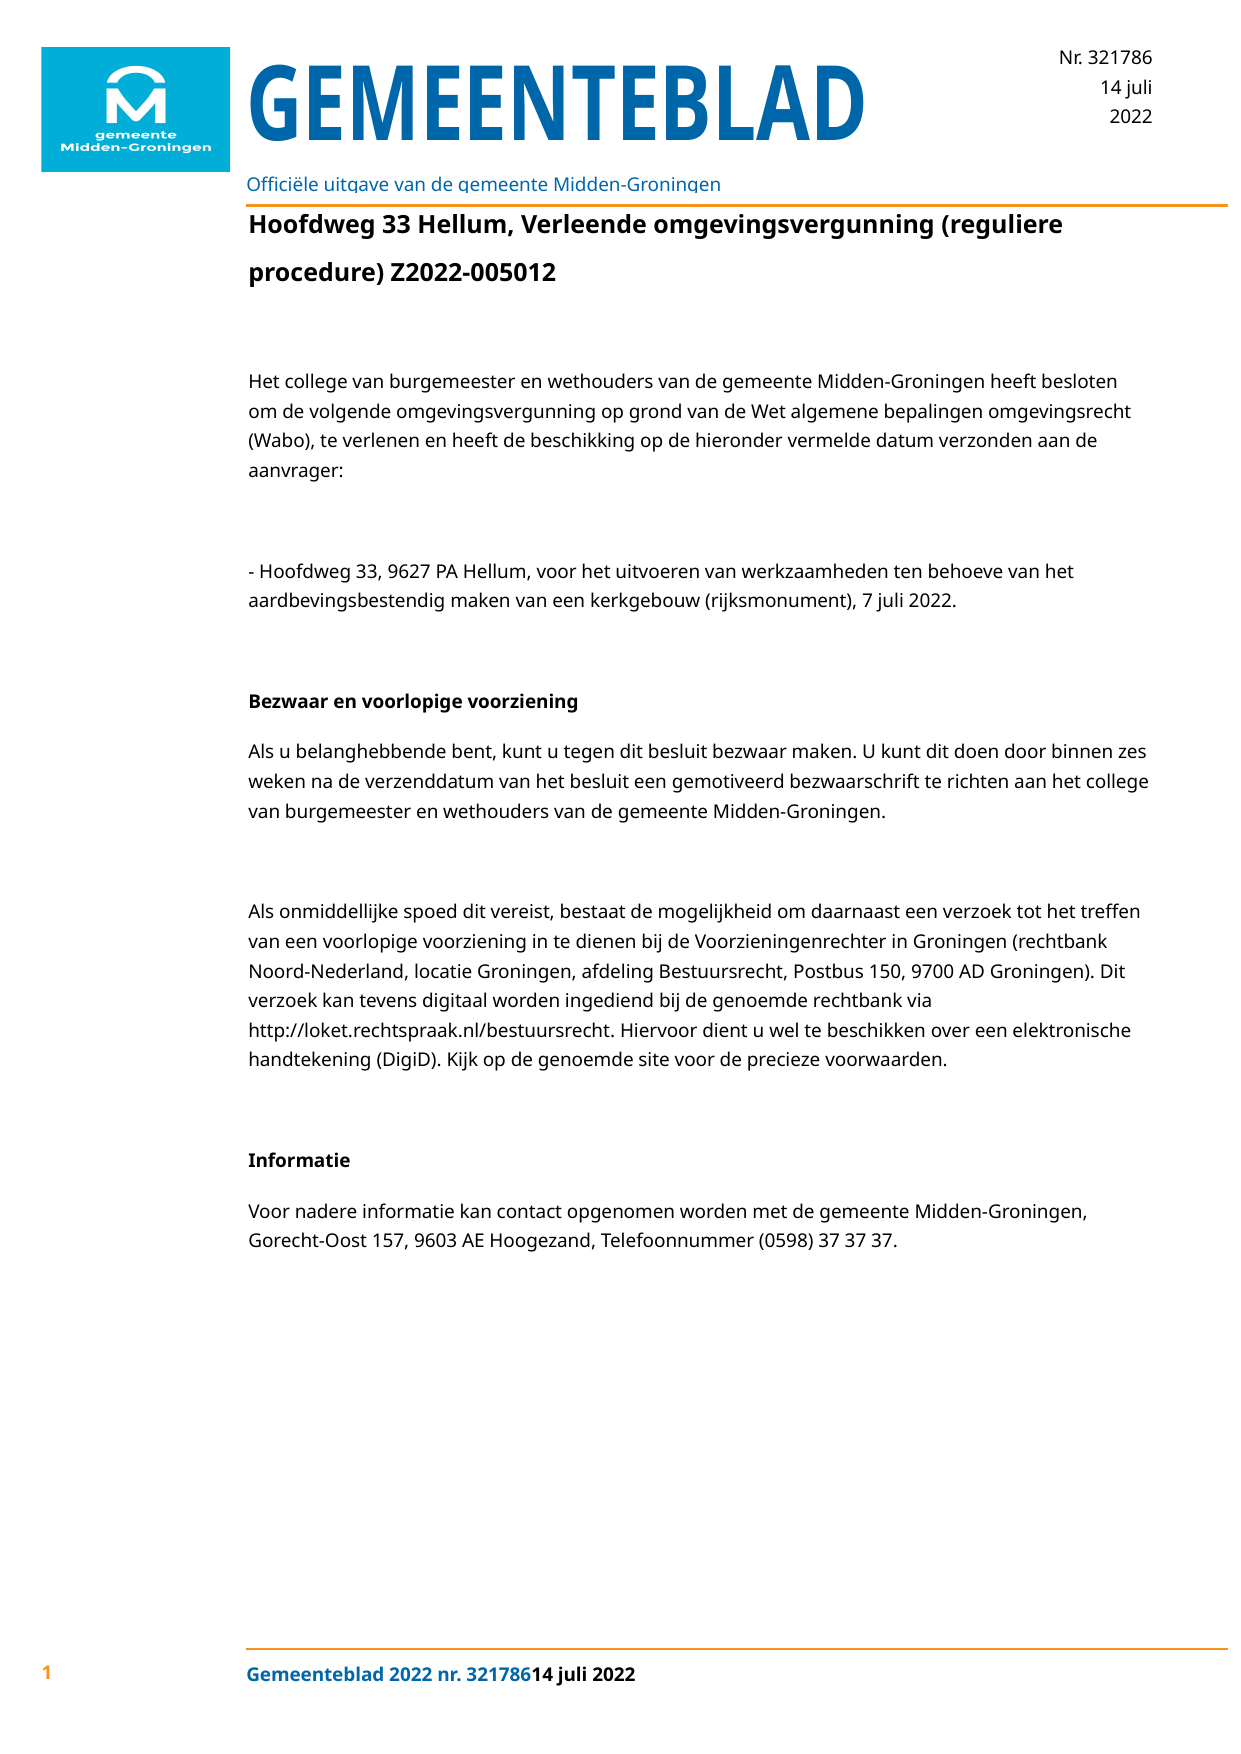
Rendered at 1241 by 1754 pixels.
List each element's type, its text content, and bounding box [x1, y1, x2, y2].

text Hoofdweg 33 Hellum, Verleende omgevingsvergunning (reguliere procedure) Z2022-005012 [248, 207, 1152, 288]
text Als onmiddellijke spoed dit vereist, bestaat de mogelijkheid om daarnaast een verzoek tot het treffen van een voorlopige voorziening in te dienen bij de Voorzieningenrechter in Groningen (rechtbank Noord-Nederland, locatie Groningen, afdeling Bestuursrecht, Postbus 150, 9700 AD Groningen). Dit verzoek kan tevens digitaal worden ingediend bij de genoemde rechtbank via http://loket.rechtspraak.nl/bestuursrecht. Hiervoor dient u wel te beschikken over een elektronische handtekening (DigiD). Kijk op de genoemde site voor de precieze voorwaarden. [248, 899, 1152, 1072]
text Als u belanghebbende bent, kunt u tegen dit besluit bezwaar maken. U kunt dit doen door binnen zes weken na de verzenddatum van het besluit een gemotiveerd bezwaarschrift te richten aan het college van burgemeester en wethouders van de gemeente Midden-Groningen. [248, 739, 1152, 824]
text - Hoofdweg 33, 9627 PA Hellum, voor het uitvoeren van werkzaamheden ten behoeve van het aardbevingsbestendig maken van een kerkgebouw (rijksmonument), 7 juli 2022. [248, 558, 1152, 613]
picture [108, 66, 164, 82]
text Informatie [248, 1147, 1152, 1173]
picture [184, 146, 190, 153]
text Het college van burgemeester en wethouders van de gemeente Midden-Groningen heeft besloten om de volgende omgevingsvergunning op grond van de Wet algemene bepalingen omgevingsrecht (Wabo), te verlenen en heeft de beschikking op de hieronder vermelde datum verzonden aan de aanvrager: [248, 368, 1152, 483]
text Bezwaar en voorlopige voorziening [248, 688, 1152, 714]
text Voor nadere informatie kan contact opgenomen worden met de gemeente Midden-Groningen, Gorecht-Oost 157, 9603 AE Hoogezand, Telefoonnummer (0598) 37 37 37. [248, 1198, 1152, 1253]
picture [107, 89, 165, 122]
